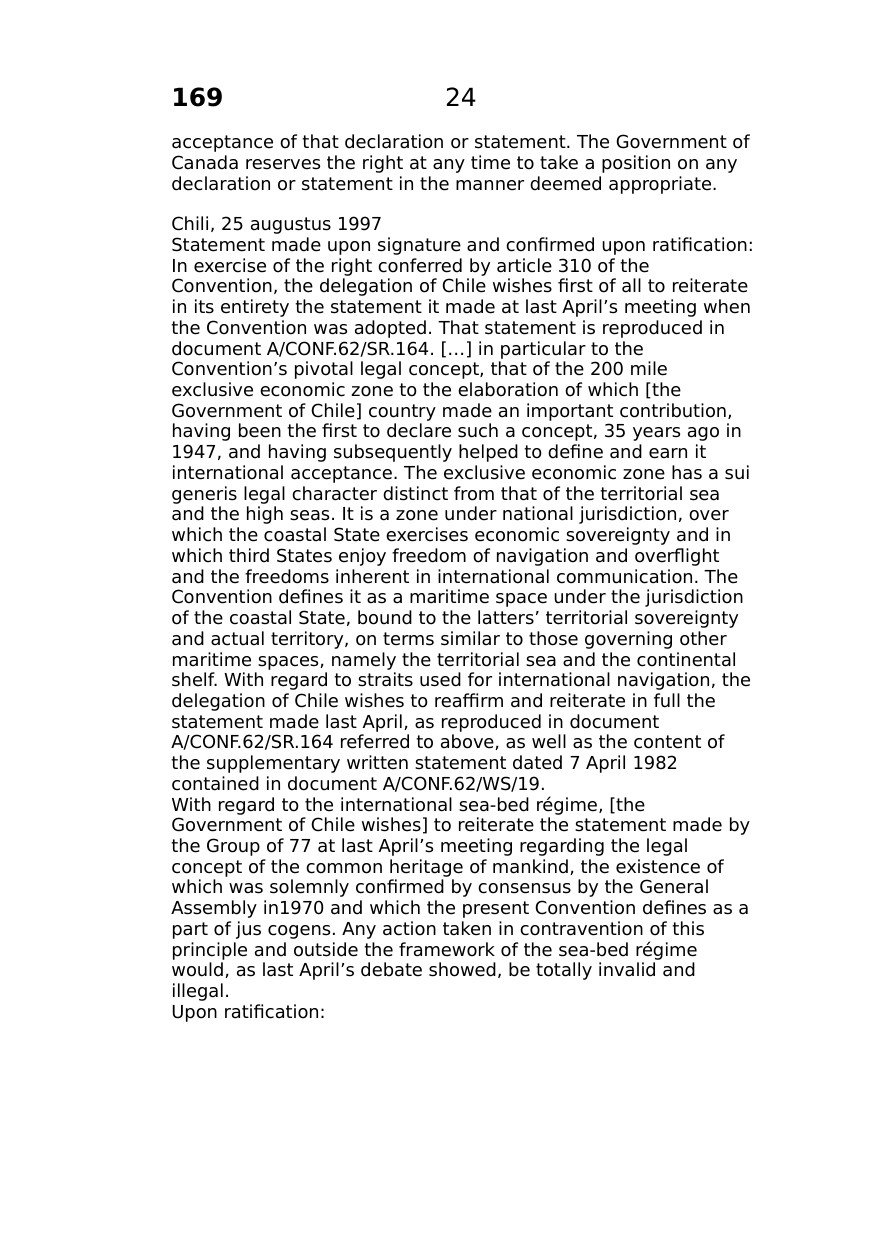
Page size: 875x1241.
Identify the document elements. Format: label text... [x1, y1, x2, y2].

text In exercise of the right conferred by article 310 of the Convention, the delegation of Chile wishes first of all to reiterate in its entirety the statement it made at last April’s meeting when the Convention was adopted. That statement is reproduced in document A/CONF.62/SR.164. […] in particular to the Convention’s pivotal legal concept, that of the 200 mile exclusive economic zone to the elaboration of which [the Government of Chile] country made an important contribution, having been the first to declare such a concept, 35 years ago in 1947, and having subsequently helped to define and earn it international acceptance. The exclusive economic zone has a sui generis legal character distinct from that of the territorial sea and the high seas. It is a zone under national jurisdiction, over which the coastal State exercises economic sovereignty and in which third States enjoy freedom of navigation and overflight and the freedoms inherent in international communication. The Convention defines it as a maritime space under the jurisdiction of the coastal State, bound to the latters’ territorial sovereignty and actual territory, on terms similar to those governing other maritime spaces, namely the territorial sea and the continental shelf. With regard to straits used for international navigation, the delegation of Chile wishes to reaffirm and reiterate in full the statement made last April, as reproduced in document A/CONF.62/SR.164 referred to above, as well as the content of the supplementary written statement dated 7 April 1982 contained in document A/CONF.62/WS/19. [171, 256, 756, 794]
text With regard to the international sea-bed régime, [the Government of Chile wishes] to reiterate the statement made by the Group of 77 at last April’s meeting regarding the legal concept of the common heritage of mankind, the existence of which was solemnly confirmed by consensus by the General Assembly in1970 and which the present Convention defines as a part of jus cogens. Any action taken in contravention of this principle and outside the framework of the sea-bed régime would, as last April’s debate showed, be totally invalid and illegal. [171, 794, 756, 1002]
text Statement made upon signature and confirmed upon ratification: [171, 235, 756, 256]
text Chili, 25 augustus 1997 [171, 214, 756, 235]
text acceptance of that declaration or statement. The Government of Canada reserves the right at any time to take a position on any declaration or statement in the manner deemed appropriate. [171, 132, 756, 194]
text Upon ratification: [171, 1002, 756, 1022]
